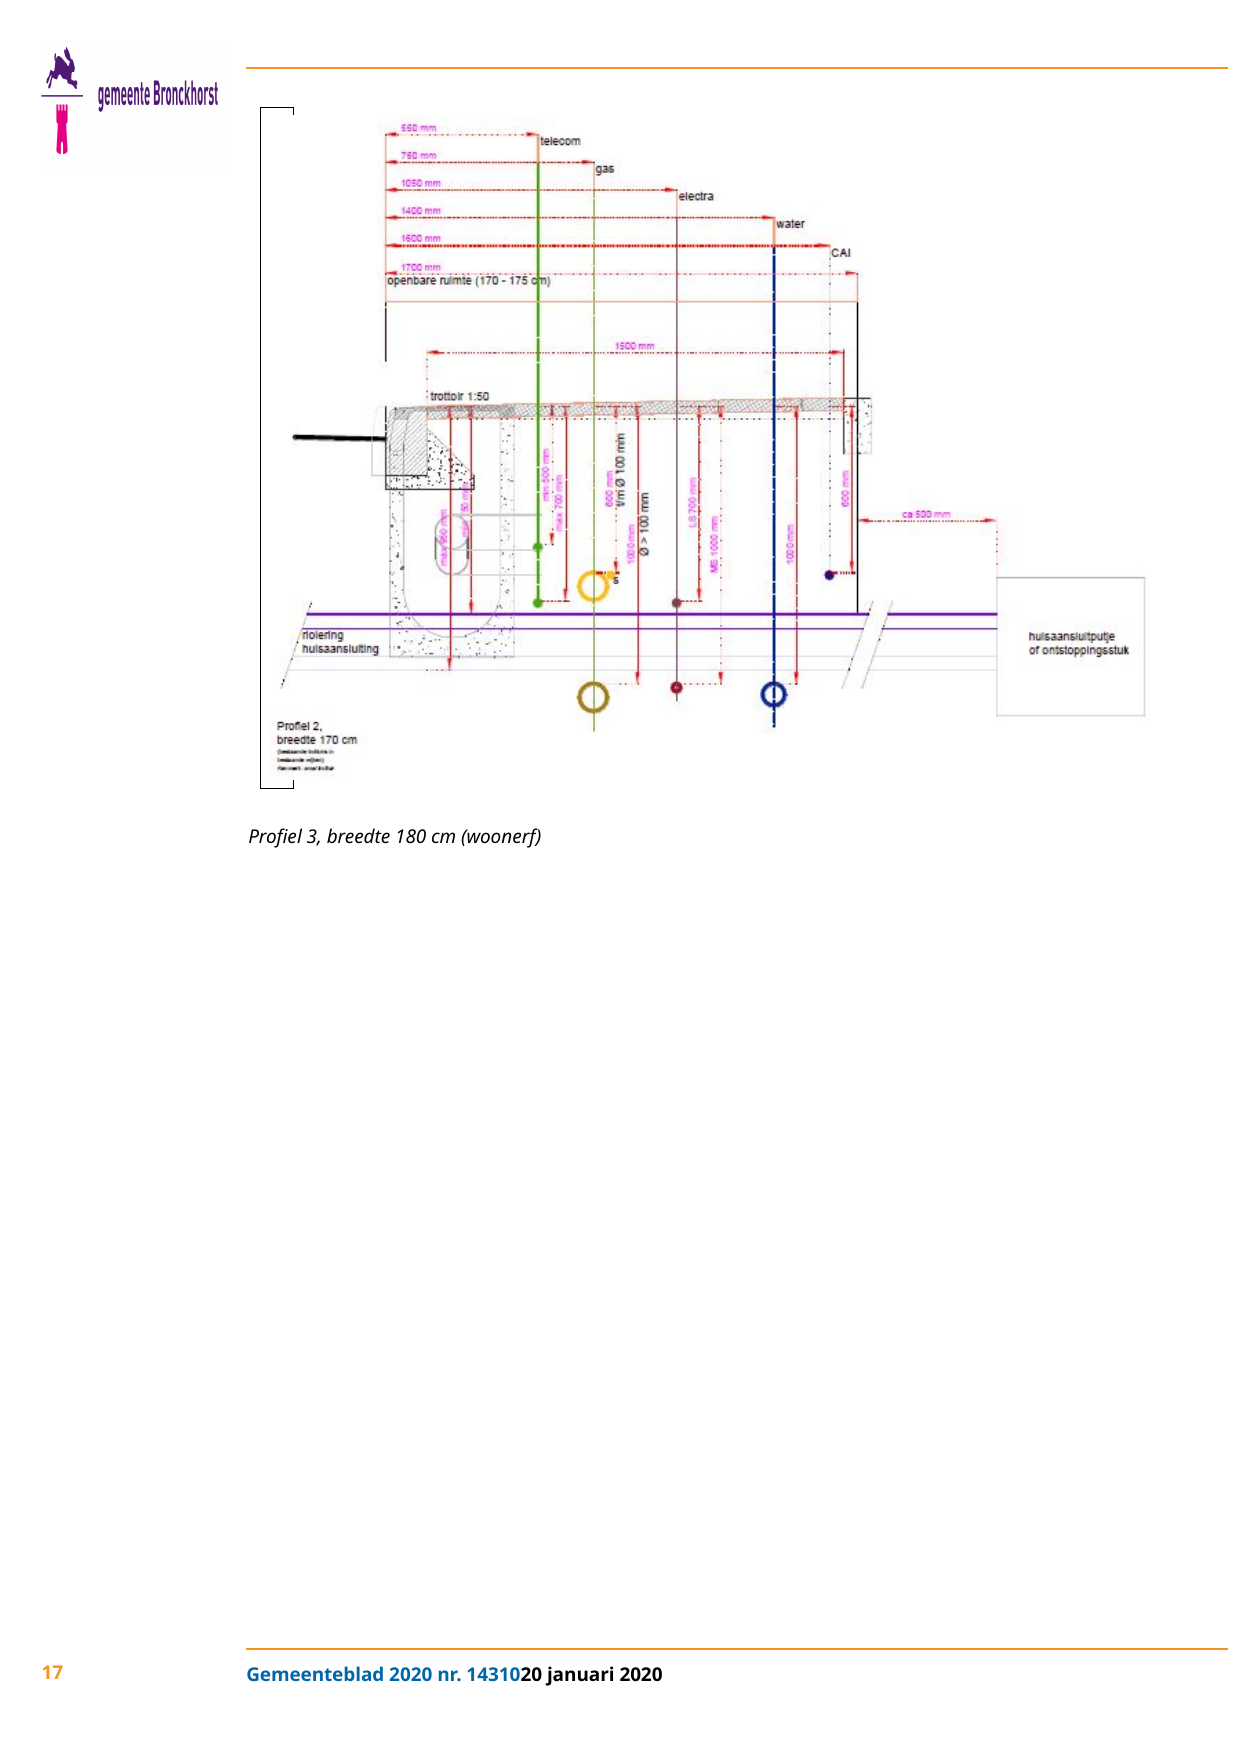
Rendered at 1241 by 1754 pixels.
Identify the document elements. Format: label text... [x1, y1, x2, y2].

picture [268, 115, 1155, 780]
text Profiel 3, breedte 180 cm (woonerf) [248, 823, 1152, 849]
picture [41, 47, 231, 172]
